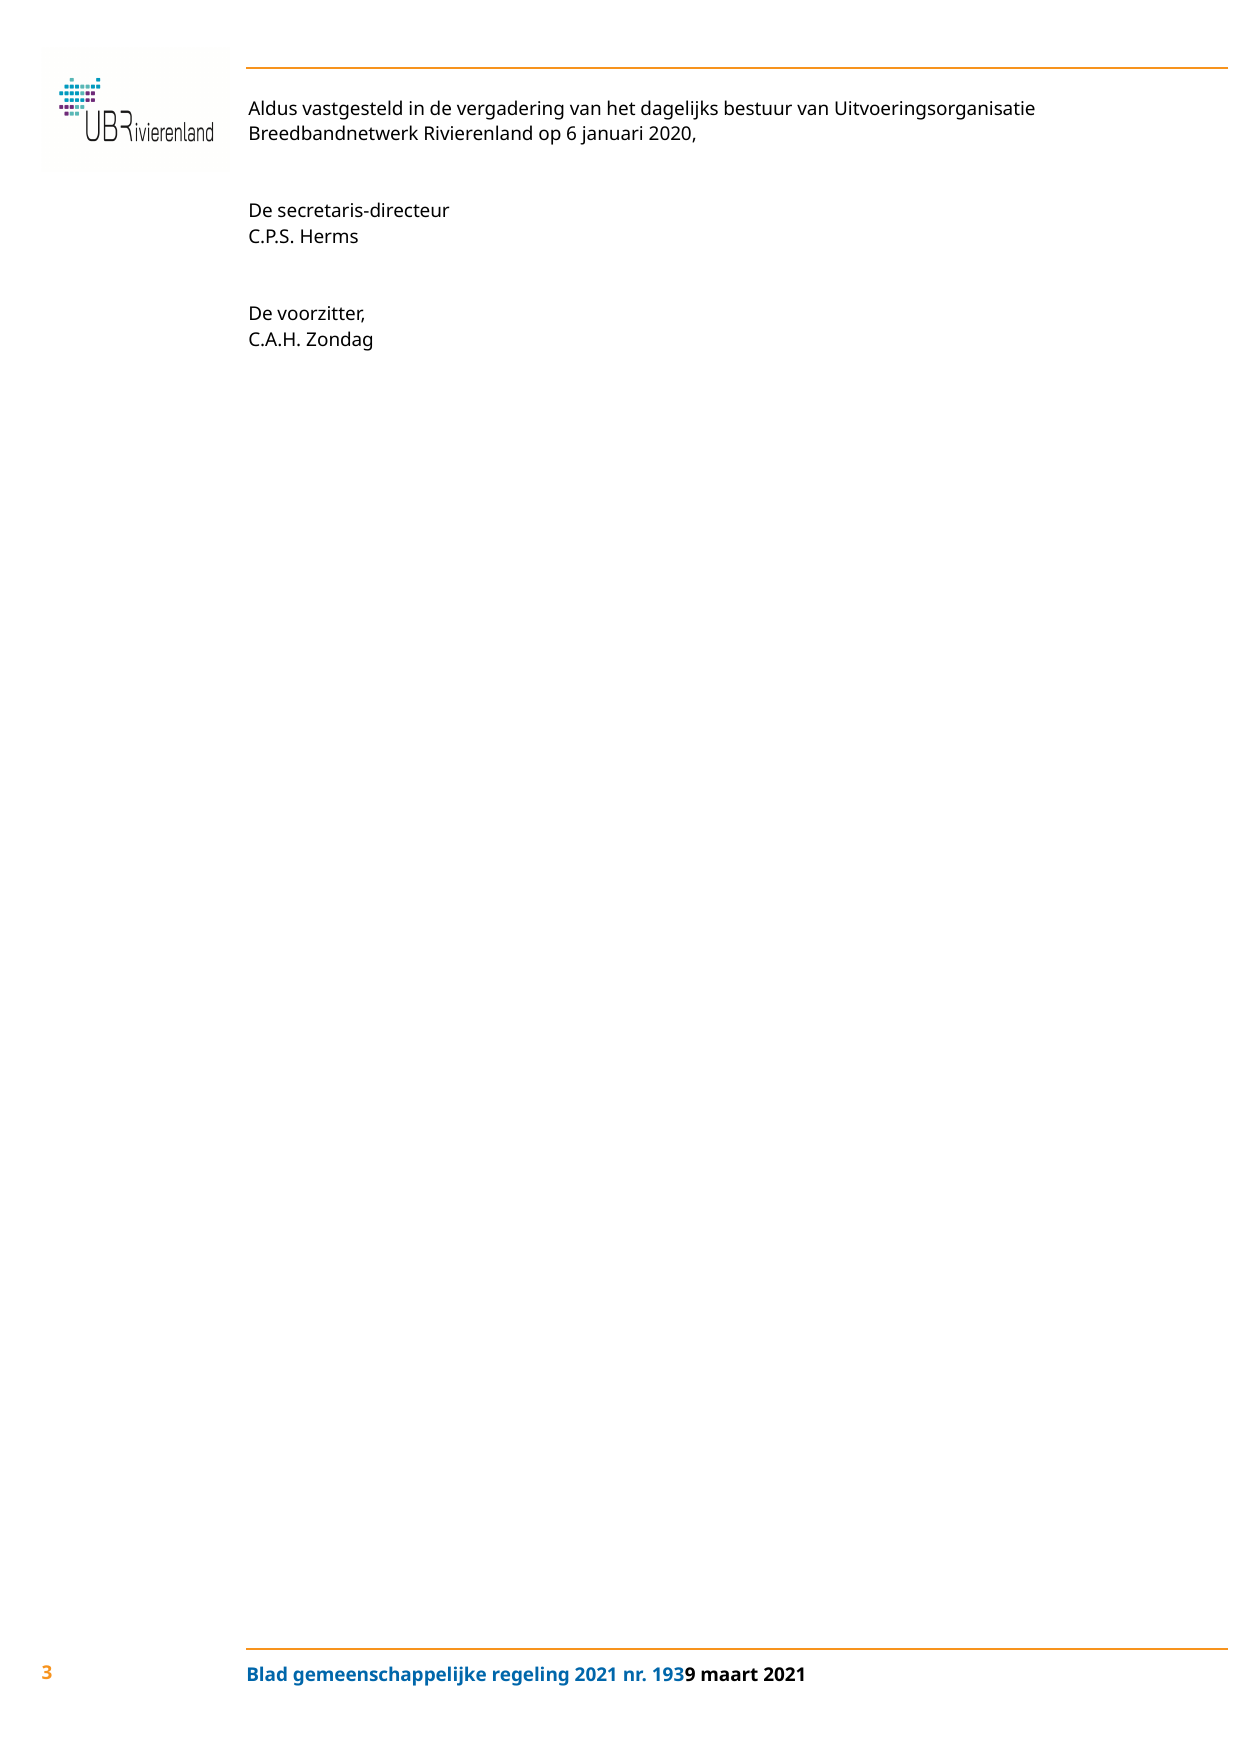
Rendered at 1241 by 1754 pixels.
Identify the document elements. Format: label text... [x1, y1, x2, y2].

text De secretaris-directeur [248, 198, 1152, 223]
text C.A.H. Zondag [248, 326, 1152, 352]
text De voorzitter, [248, 301, 1152, 326]
picture [41, 47, 231, 172]
text C.P.S. Herms [248, 223, 1152, 249]
text Aldus vastgesteld in de vergadering van het dagelijks bestuur van Uitvoeringsorganisatie Breedbandnetwerk Rivierenland op 6 januari 2020, [248, 95, 1152, 146]
